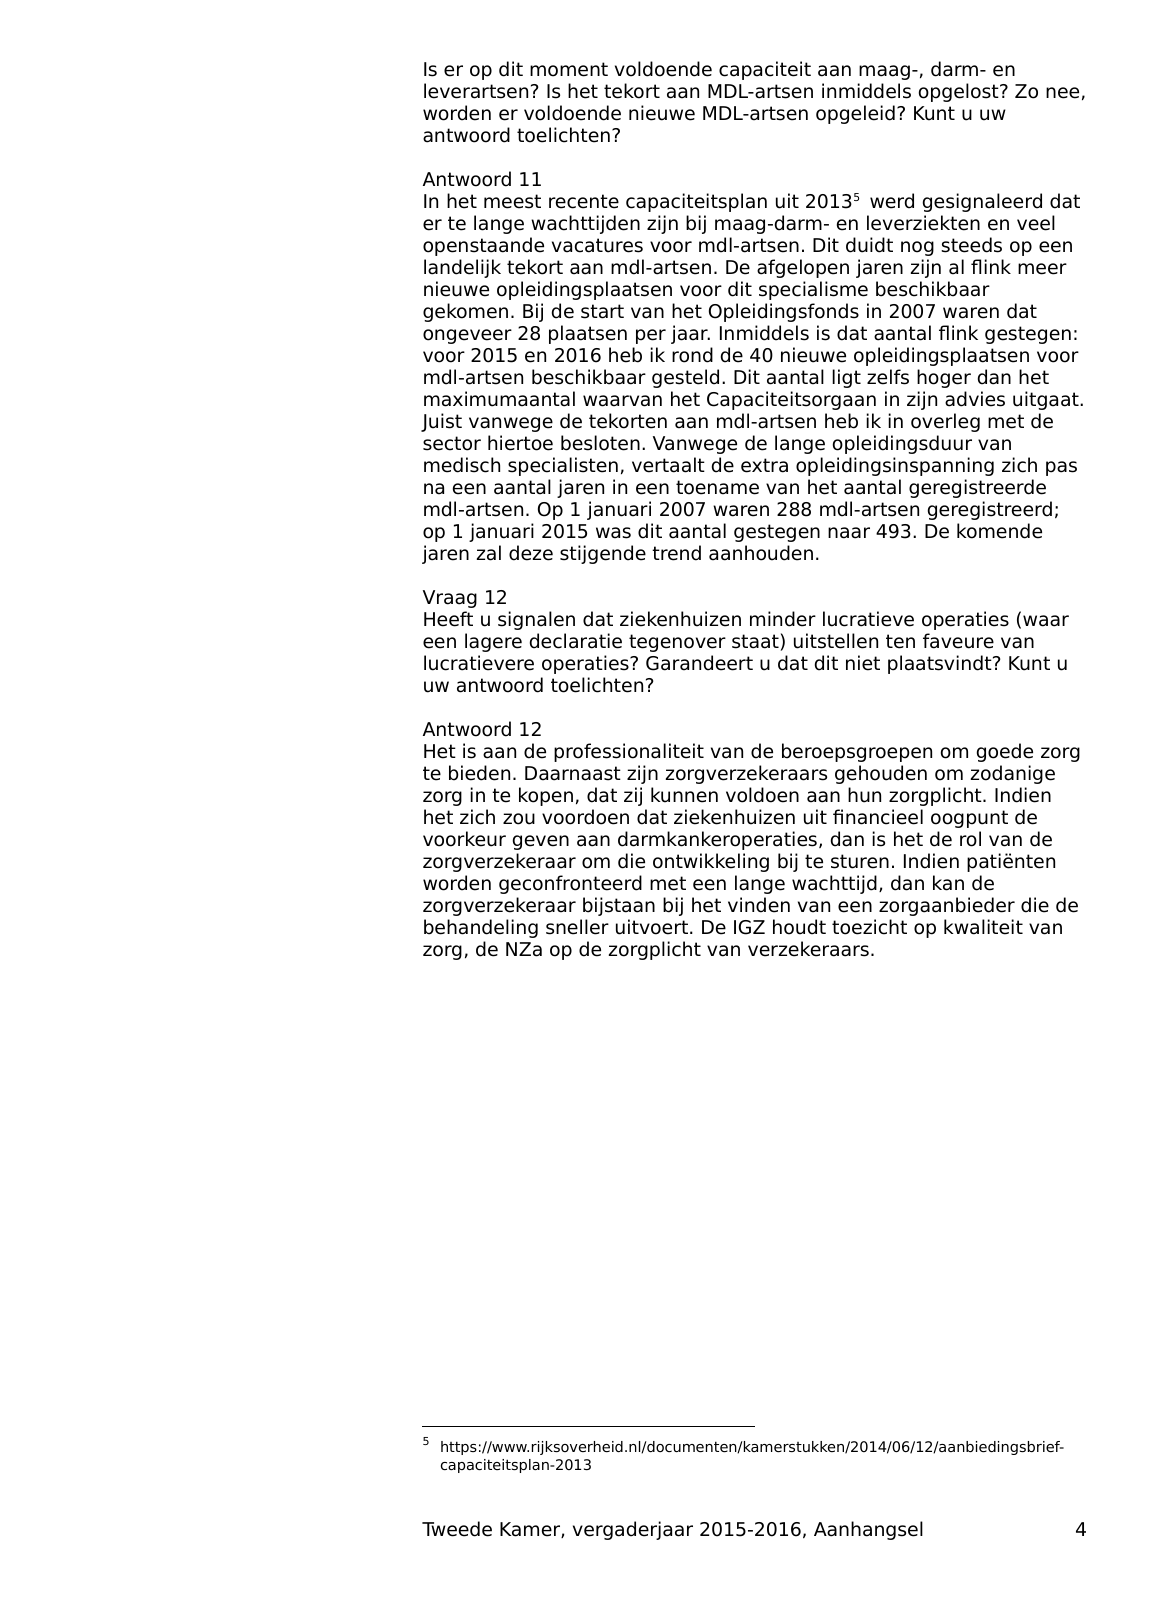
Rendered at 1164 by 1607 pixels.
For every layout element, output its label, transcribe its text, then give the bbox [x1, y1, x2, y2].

text Het is aan de professionaliteit van de beroepsgroepen om goede zorg te bieden. Daarnaast zijn zorgverzekeraars gehouden om zodanige zorg in te kopen, dat zij kunnen voldoen aan hun zorgplicht. Indien het zich zou voordoen dat ziekenhuizen uit financieel oogpunt de voorkeur geven aan darmkankeroperaties, dan is het de rol van de zorgverzekeraar om die ontwikkeling bij te sturen. Indien patiënten worden geconfronteerd met een lange wachttijd, dan kan de zorgverzekeraar bijstaan bij het vinden van een zorgaanbieder die de behandeling sneller uitvoert. De IGZ houdt toezicht op kwaliteit van zorg, de NZa op de zorgplicht van verzekeraars. [422, 741, 1087, 961]
text https://www.rijksoverheid.nl/documenten/kamerstukken/2014/06/12/aanbiedingsbrief-capaciteitsplan-2013 [422, 1435, 1087, 1474]
text Heeft u signalen dat ziekenhuizen minder lucratieve operaties (waar een lagere declaratie tegenover staat) uitstellen ten faveure van lucratievere operaties? Garandeert u dat dit niet plaatsvindt? Kunt u uw antwoord toelichten? [422, 609, 1087, 697]
text Antwoord 11 [422, 169, 1087, 191]
text Is er op dit moment voldoende capaciteit aan maag-, darm- en leverartsen? Is het tekort aan MDL-artsen inmiddels opgelost? Zo nee, worden er voldoende nieuwe MDL-artsen opgeleid? Kunt u uw antwoord toelichten? [422, 59, 1087, 147]
text In het meest recente capaciteitsplan uit 2013 werd gesignaleerd dat er te lange wachttijden zijn bij maag-darm- en leverziekten en veel openstaande vacatures voor mdl-artsen. Dit duidt nog steeds op een landelijk tekort aan mdl-artsen. De afgelopen jaren zijn al flink meer nieuwe opleidingsplaatsen voor dit specialisme beschikbaar gekomen. Bij de start van het Opleidingsfonds in 2007 waren dat ongeveer 28 plaatsen per jaar. Inmiddels is dat aantal flink gestegen: voor 2015 en 2016 heb ik rond de 40 nieuwe opleidingsplaatsen voor mdl-artsen beschikbaar gesteld. Dit aantal ligt zelfs hoger dan het maximumaantal waarvan het Capaciteitsorgaan in zijn advies uitgaat. Juist vanwege de tekorten aan mdl-artsen heb ik in overleg met de sector hiertoe besloten. Vanwege de lange opleidingsduur van medisch specialisten, vertaalt de extra opleidingsinspanning zich pas na een aantal jaren in een toename van het aantal geregistreerde mdl-artsen. Op 1 januari 2007 waren 288 mdl-artsen geregistreerd; op 1 januari 2015 was dit aantal gestegen naar 493. De komende jaren zal deze stijgende trend aanhouden. [422, 191, 1087, 565]
text Vraag 12 [422, 587, 1087, 609]
text Antwoord 12 [422, 719, 1087, 741]
